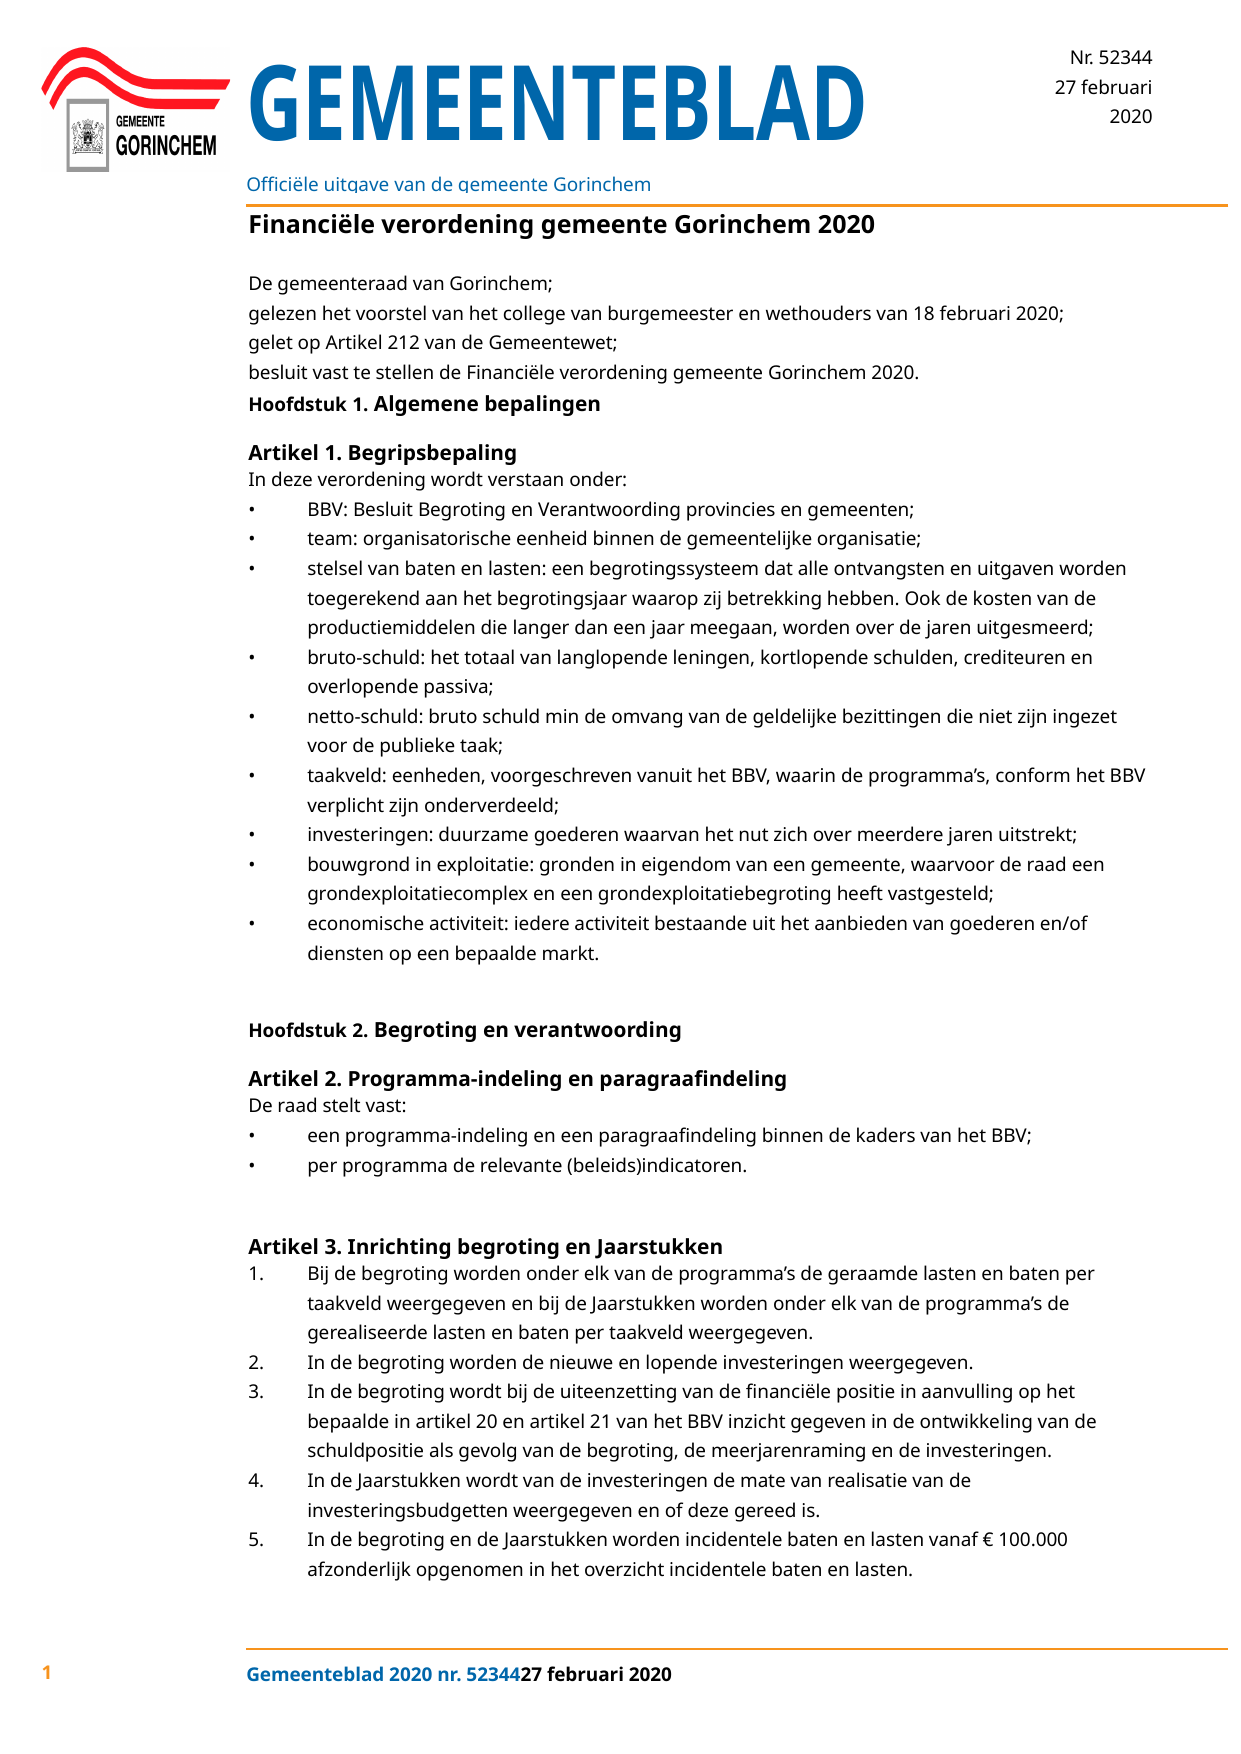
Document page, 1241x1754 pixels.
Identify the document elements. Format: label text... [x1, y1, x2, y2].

list taakveld: eenheden, voorgeschreven vanuit het BBV, waarin de programma’s, conform het BBV verplicht zijn onderverdeeld; [248, 762, 1152, 817]
text Artikel 2. Programma-indeling en paragraafindeling [248, 1064, 1152, 1093]
text Financiële verordening gemeente Gorinchem 2020 [248, 207, 1152, 241]
list economische activiteit: iedere activiteit bestaande uit het aanbieden van goederen en/of diensten op een bepaalde markt. [248, 910, 1152, 965]
text gelezen het voorstel van het college van burgemeester en wethouders van 18 februari 2020; [248, 300, 1152, 326]
list Bij de begroting worden onder elk van de programma’s de geraamde lasten en baten per taakveld weergegeven en bij de Jaarstukken worden onder elk van de programma’s de gerealiseerde lasten en baten per taakveld weergegeven. [248, 1260, 1152, 1345]
text Artikel 1. Begripsbepaling [248, 438, 1152, 466]
list een programma-indeling en een paragraafindeling binnen de kaders van het BBV; [248, 1122, 1152, 1148]
text In deze verordening wordt verstaan onder: [248, 466, 1152, 492]
list BBV: Besluit Begroting en Verantwoording provincies en gemeenten; [248, 496, 1152, 522]
list In de Jaarstukken wordt van de investeringen de mate van realisatie van de investeringsbudgetten weergegeven en of deze gereed is. [248, 1467, 1152, 1523]
text De raad stelt vast: [248, 1093, 1152, 1118]
text Artikel 3. Inrichting begroting en Jaarstukken [248, 1232, 1152, 1260]
list team: organisatorische eenheid binnen de gemeentelijke organisatie; [248, 526, 1152, 551]
list stelsel van baten en lasten: een begrotingssysteem dat alle ontvangsten en uitgaven worden toegerekend aan het begrotingsjaar waarop zij betrekking hebben. Ook de kosten van de productiemiddelen die langer dan een jaar meegaan, worden over de jaren uitgesmeerd; [248, 555, 1152, 640]
list per programma de relevante (beleids)indicatoren. [248, 1152, 1152, 1177]
list In de begroting worden de nieuwe en lopende investeringen weergegeven. [248, 1349, 1152, 1375]
list bouwgrond in exploitatie: gronden in eigendom van een gemeente, waarvoor de raad een grondexploitatiecomplex en een grondexploitatiebegroting heeft vastgesteld; [248, 851, 1152, 906]
list In de begroting wordt bij de uiteenzetting van de financiële positie in aanvulling op het bepaalde in artikel 20 en artikel 21 van het BBV inzicht gegeven in de ontwikkeling van de schuldpositie als gevolg van de begroting, de meerjarenraming en de investeringen. [248, 1378, 1152, 1463]
text Hoofdstuk 2. Begroting en verantwoording [248, 1015, 1152, 1043]
text De gemeenteraad van Gorinchem; [248, 270, 1152, 296]
text gelet op Artikel 212 van de Gemeentewet; [248, 329, 1152, 355]
picture [41, 47, 231, 172]
list netto-schuld: bruto schuld min de omvang van de geldelijke bezittingen die niet zijn ingezet voor de publieke taak; [248, 703, 1152, 758]
list bruto-schuld: het totaal van langlopende leningen, kortlopende schulden, crediteuren en overlopende passiva; [248, 644, 1152, 699]
list In de begroting en de Jaarstukken worden incidentele baten en lasten vanaf € 100.000 afzonderlijk opgenomen in het overzicht incidentele baten en lasten. [248, 1526, 1152, 1582]
text Hoofdstuk 1. Algemene bepalingen [248, 389, 1152, 417]
list investeringen: duurzame goederen waarvan het nut zich over meerdere jaren uitstrekt; [248, 821, 1152, 847]
text besluit vast te stellen de Financiële verordening gemeente Gorinchem 2020. [248, 359, 1152, 385]
